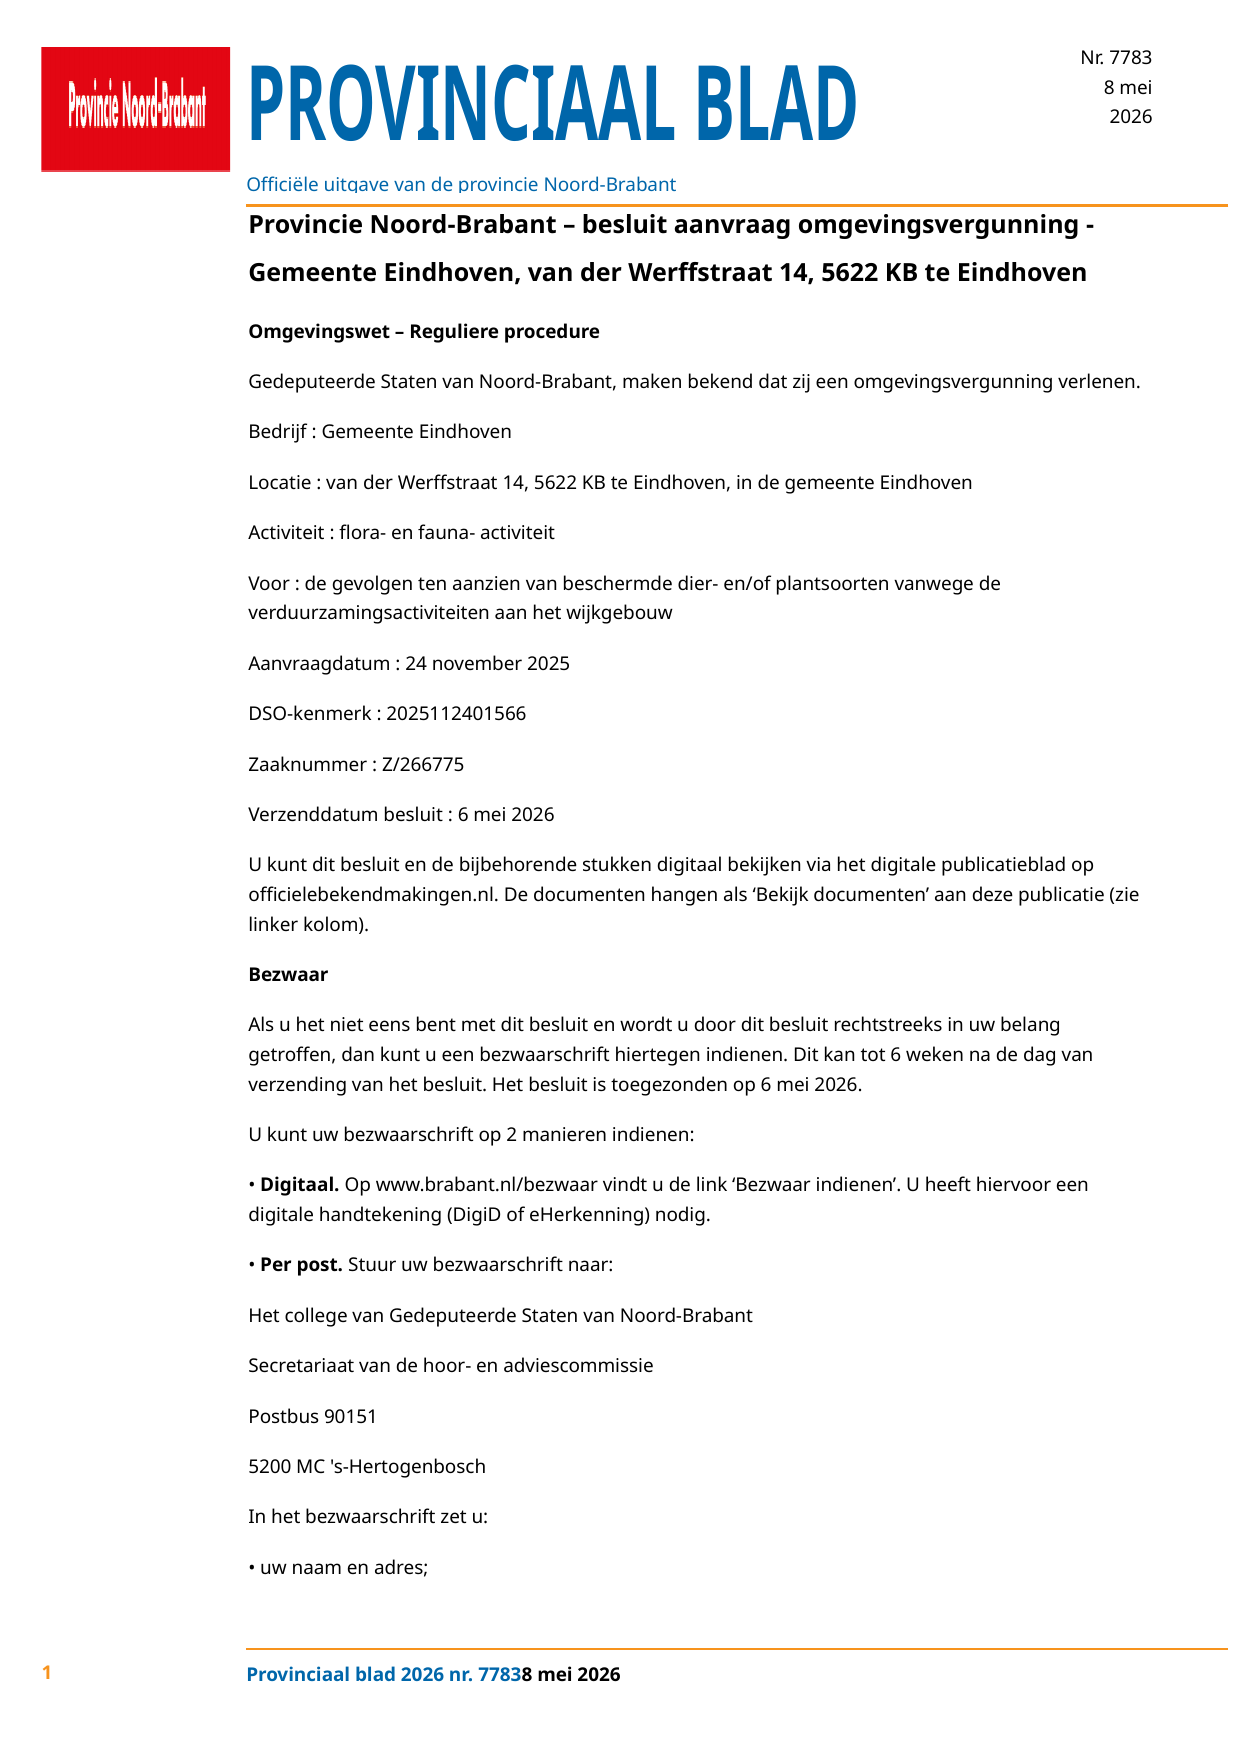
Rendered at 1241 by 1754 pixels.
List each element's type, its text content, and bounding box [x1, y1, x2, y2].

text • uw naam en adres; [248, 1554, 1152, 1580]
text Postbus 90151 [248, 1403, 1152, 1429]
picture [41, 47, 231, 172]
text In het bezwaarschrift zet u: [248, 1504, 1152, 1529]
text U kunt dit besluit en de bijbehorende stukken digitaal bekijken via het digitale publicatieblad op officielebekendmakingen.nl. De documenten hangen als ‘Bekijk documenten’ aan deze publicatie (zie linker kolom). [248, 852, 1152, 937]
text Verzenddatum besluit : 6 mei 2026 [248, 801, 1152, 827]
text 5200 MC 's‑Hertogenbosch [248, 1453, 1152, 1479]
text Als u het niet eens bent met dit besluit en wordt u door dit besluit rechtstreeks in uw belang getroffen, dan kunt u een bezwaarschrift hiertegen indienen. Dit kan tot 6 weken na de dag van verzending van het besluit. Het besluit is toegezonden op 6 mei 2026. [248, 1012, 1152, 1097]
text U kunt uw bezwaarschrift op 2 manieren indienen: [248, 1121, 1152, 1147]
text Bezwaar [248, 961, 1152, 987]
text Omgevingswet – Reguliere procedure [248, 318, 1152, 344]
text Provincie Noord-Brabant – besluit aanvraag omgevingsvergunning - Gemeente Eindhoven, van der Werffstraat 14, 5622 KB te Eindhoven [248, 207, 1152, 288]
text Gedeputeerde Staten van Noord-Brabant, maken bekend dat zij een omgevingsvergunning verlenen. [248, 368, 1152, 394]
text • Per post. Stuur uw bezwaarschrift naar: [248, 1252, 1152, 1277]
text DSO-kenmerk : 2025112401566 [248, 700, 1152, 726]
text Locatie : van der Werffstraat 14, 5622 KB te Eindhoven, in de gemeente Eindhoven [248, 469, 1152, 495]
text Voor : de gevolgen ten aanzien van beschermde dier- en/of plantsoorten vanwege de verduurzamingsactiviteiten aan het wijkgebouw [248, 570, 1152, 625]
text Activiteit : flora- en fauna- activiteit [248, 519, 1152, 545]
text • Digitaal. Op www.brabant.nl/bezwaar vindt u de link ‘Bezwaar indienen’. U heeft hiervoor een digitale handtekening (DigiD of eHerkenning) nodig. [248, 1172, 1152, 1227]
text Zaaknummer : Z/266775 [248, 751, 1152, 777]
text Aanvraagdatum : 24 november 2025 [248, 650, 1152, 676]
text Het college van Gedeputeerde Staten van Noord-Brabant [248, 1302, 1152, 1328]
text Bedrijf : Gemeente Eindhoven [248, 419, 1152, 444]
text Secretariaat van de hoor- en adviescommissie [248, 1352, 1152, 1378]
